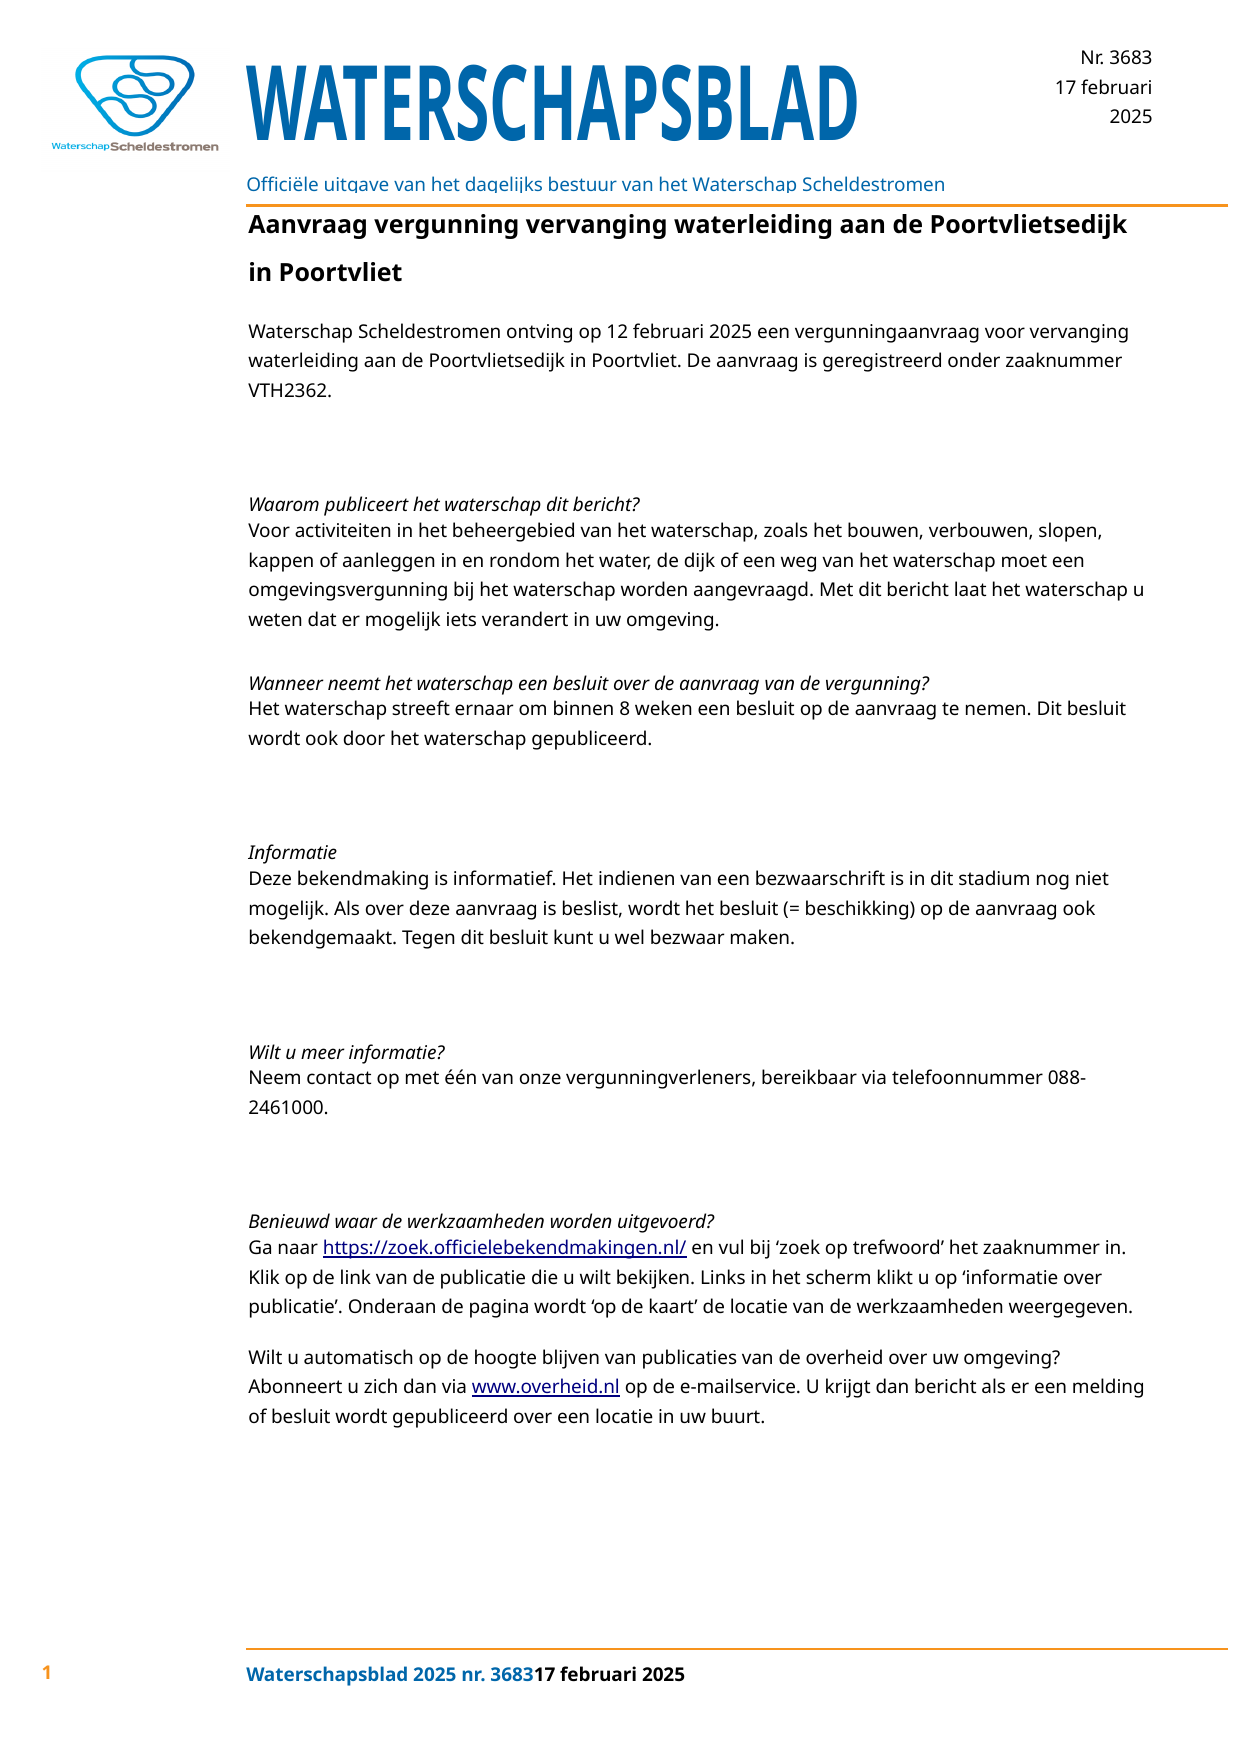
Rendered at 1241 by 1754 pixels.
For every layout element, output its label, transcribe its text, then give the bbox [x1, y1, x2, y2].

text Wanneer neemt het waterschap een besluit over de aanvraag van de vergunning? [248, 670, 1152, 696]
text Benieuwd waar de werkzaamheden worden uitgevoerd? [248, 1208, 1152, 1234]
text Waterschap Scheldestromen ontving op 12 februari 2025 een vergunningaanvraag voor vervanging waterleiding aan de Poortvlietsedijk in Poortvliet. De aanvraag is geregistreerd onder zaaknummer VTH2362. [248, 318, 1152, 403]
text Neem contact op met één van onze vergunningverleners, bereikbaar via telefoonnummer 088-2461000. [248, 1064, 1152, 1120]
text Ga naar https://zoek.officielebekendmakingen.nl/ en vul bij ‘zoek op trefwoord’ het zaaknummer in. Klik op de link van de publicatie die u wilt bekijken. Links in het scherm klikt u op ‘informatie over publicatie’. Onderaan de pagina wordt ‘op de kaart’ de locatie van de werkzaamheden weergegeven. [248, 1234, 1152, 1319]
text Informatie [248, 839, 1152, 865]
text Wilt u meer informatie? [248, 1039, 1152, 1064]
text Waarom publiceert het waterschap dit bericht? [248, 491, 1152, 517]
picture [41, 47, 231, 172]
text Deze bekendmaking is informatief. Het indienen van een bezwaarschrift is in dit stadium nog niet mogelijk. Als over deze aanvraag is beslist, wordt het besluit (= beschikking) op de aanvraag ook bekendgemaakt. Tegen dit besluit kunt u wel bezwaar maken. [248, 865, 1152, 950]
text Wilt u automatisch op de hoogte blijven van publicaties van de overheid over uw omgeving? Abonneert u zich dan via www.overheid.nl op de e-mailservice. U krijgt dan bericht als er een melding of besluit wordt gepubliceerd over een locatie in uw buurt. [248, 1344, 1152, 1429]
text Het waterschap streeft ernaar om binnen 8 weken een besluit op de aanvraag te nemen. Dit besluit wordt ook door het waterschap gepubliceerd. [248, 696, 1152, 751]
text Aanvraag vergunning vervanging waterleiding aan de Poortvlietsedijk in Poortvliet [248, 207, 1152, 288]
text Voor activiteiten in het beheergebied van het waterschap, zoals het bouwen, verbouwen, slopen, kappen of aanleggen in en rondom het water, de dijk of een weg van het waterschap moet een omgevingsvergunning bij het waterschap worden aangevraagd. Met dit bericht laat het waterschap u weten dat er mogelijk iets verandert in uw omgeving. [248, 517, 1152, 632]
